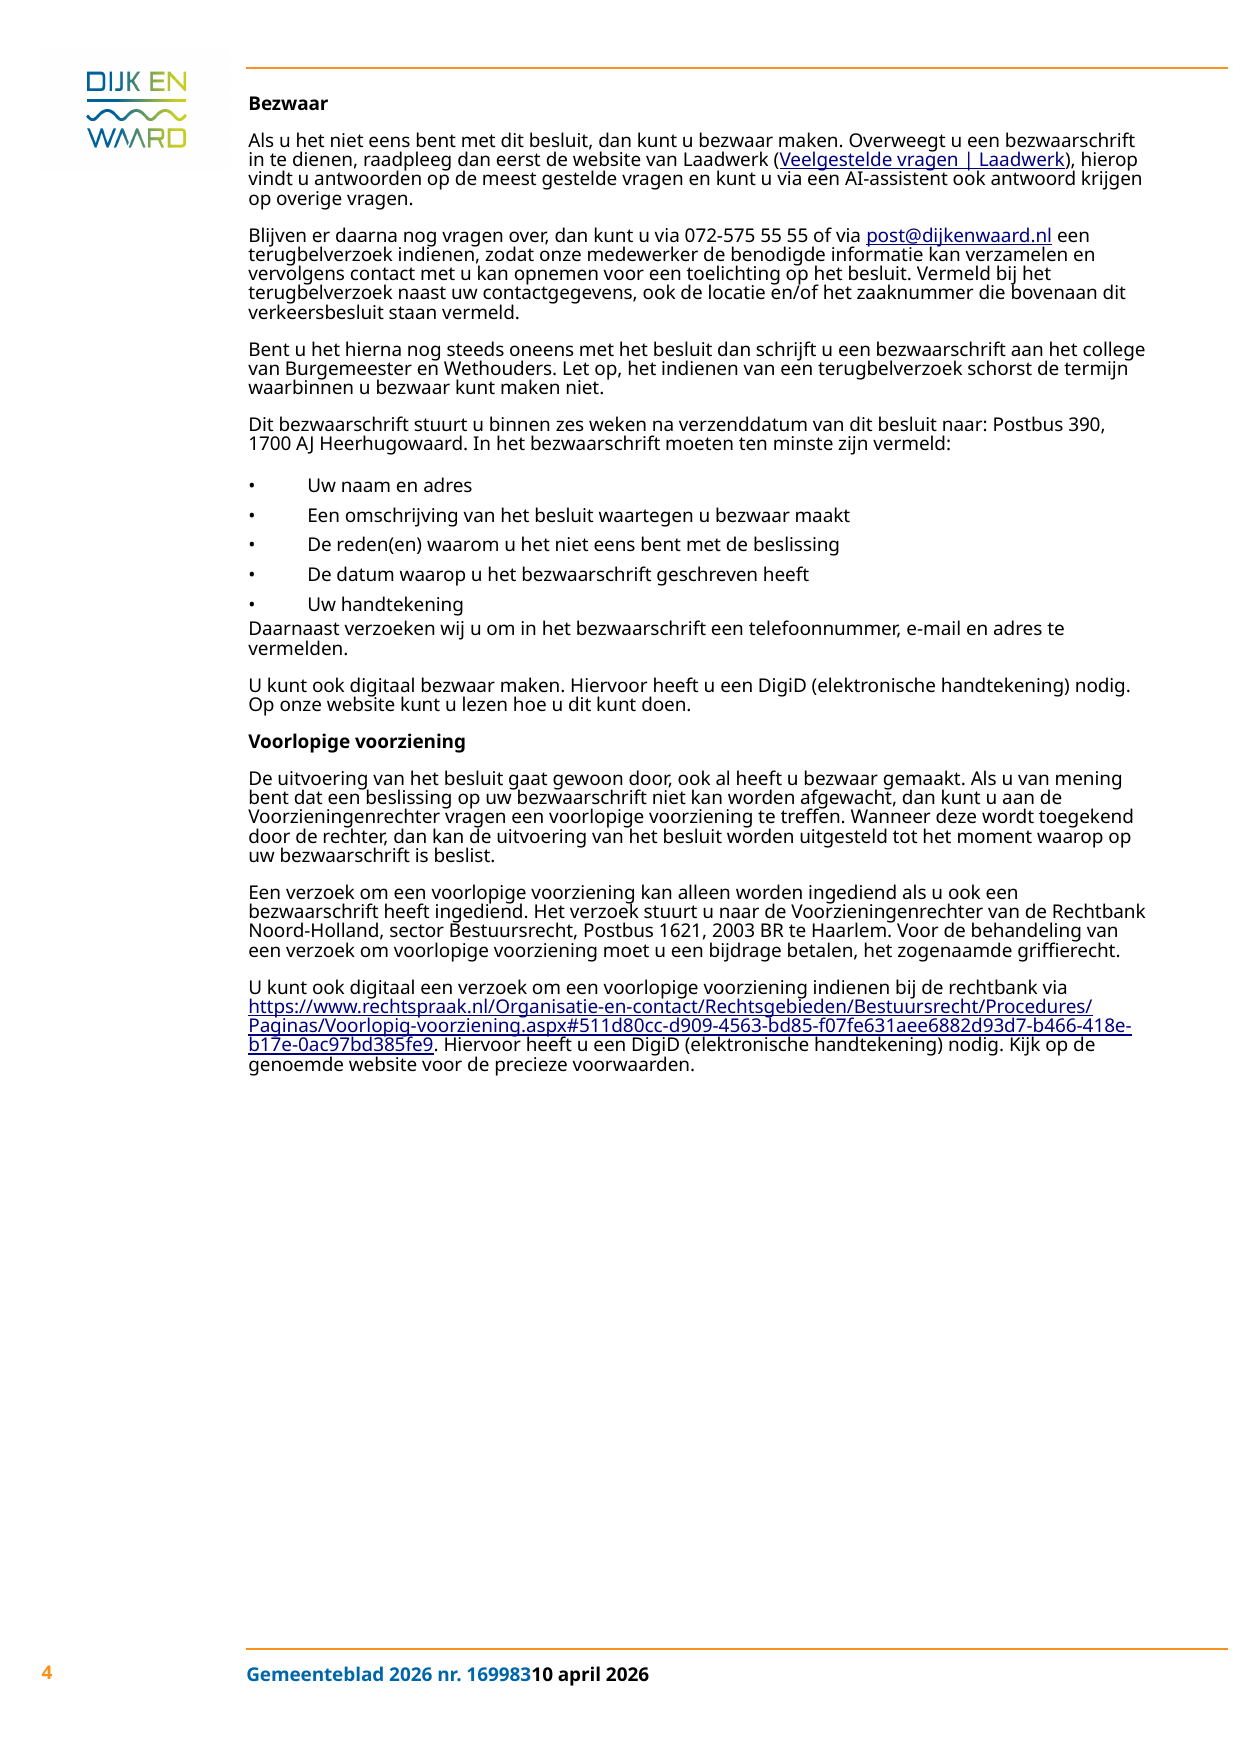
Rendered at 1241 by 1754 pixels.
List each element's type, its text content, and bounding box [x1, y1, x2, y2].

text Voorlopige voorziening [248, 733, 1152, 752]
text U kunt ook digitaal een verzoek om een voorlopige voorziening indienen bij de rechtbank via https://www.rechtspraak.nl/Organisatie-en-contact/Rechtsgebieden/Bestuursrecht/Procedures/Paginas/Voorlopig-voorziening.aspx#511d80cc-d909-4563-bd85-f07fe631aee6882d93d7-b466-418e-b17e-0ac97bd385fe9. Hiervoor heeft u een DigiD (elektronische handtekening) nodig. Kijk op de genoemde website voor de precieze voorwaarden. [248, 979, 1152, 1075]
text De uitvoering van het besluit gaat gewoon door, ook al heeft u bezwaar gemaakt. Als u van mening bent dat een beslissing op uw bezwaarschrift niet kan worden afgewacht, dan kunt u aan de Voorzieningenrechter vragen een voorlopige voorziening te treffen. Wanneer deze wordt toegekend door de rechter, dan kan de uitvoering van het besluit worden uitgesteld tot het moment waarop op uw bezwaarschrift is beslist. [248, 770, 1152, 866]
text Daarnaast verzoeken wij u om in het bezwaarschrift een telefoonnummer, e-mail en adres te vermelden. [248, 620, 1152, 659]
list Uw naam en adres [248, 472, 1152, 498]
list De datum waarop u het bezwaarschrift geschreven heeft [248, 561, 1152, 587]
text Bent u het hierna nog steeds oneens met het besluit dan schrijft u een bezwaarschrift aan het college van Burgemeester en Wethouders. Let op, het indienen van een terugbelverzoek schorst de termijn waarbinnen u bezwaar kunt maken niet. [248, 341, 1152, 398]
text Blijven er daarna nog vragen over, dan kunt u via 072-575 55 55 of via post@dijkenwaard.nl een terugbelverzoek indienen, zodat onze medewerker de benodigde informatie kan verzamelen en vervolgens contact met u kan opnemen voor een toelichting op het besluit. Vermeld bij het terugbelverzoek naast uw contactgegevens, ook de locatie en/of het zaaknummer die bovenaan dit verkeersbesluit staan vermeld. [248, 227, 1152, 323]
text U kunt ook digitaal bezwaar maken. Hiervoor heeft u een DigiD (elektronische handtekening) nodig. Op onze website kunt u lezen hoe u dit kunt doen. [248, 677, 1152, 715]
text Dit bezwaarschrift stuurt u binnen zes weken na verzenddatum van dit besluit naar: Postbus 390, 1700 AJ Heerhugowaard. In het bezwaarschrift moeten ten minste zijn vermeld: [248, 416, 1152, 455]
text Een verzoek om een voorlopige voorziening kan alleen worden ingediend als u ook een bezwaarschrift heeft ingediend. Het verzoek stuurt u naar de Voorzieningenrechter van de Rechtbank Noord-Holland, sector Bestuursrecht, Postbus 1621, 2003 BR te Haarlem. Voor de behandeling van een verzoek om voorlopige voorziening moet u een bijdrage betalen, het zogenaamde griffierecht. [248, 884, 1152, 961]
list De reden(en) waarom u het niet eens bent met de beslissing [248, 532, 1152, 557]
text Bezwaar [248, 95, 1152, 114]
list Uw handtekening [248, 591, 1152, 616]
picture [41, 47, 231, 172]
list Een omschrijving van het besluit waartegen u bezwaar maakt [248, 502, 1152, 528]
text Als u het niet eens bent met dit besluit, dan kunt u bezwaar maken. Overweegt u een bezwaarschrift in te dienen, raadpleeg dan eerst de website van Laadwerk (Veelgestelde vragen | Laadwerk), hierop vindt u antwoorden op de meest gestelde vragen en kunt u via een AI-assistent ook antwoord krijgen op overige vragen. [248, 132, 1152, 209]
